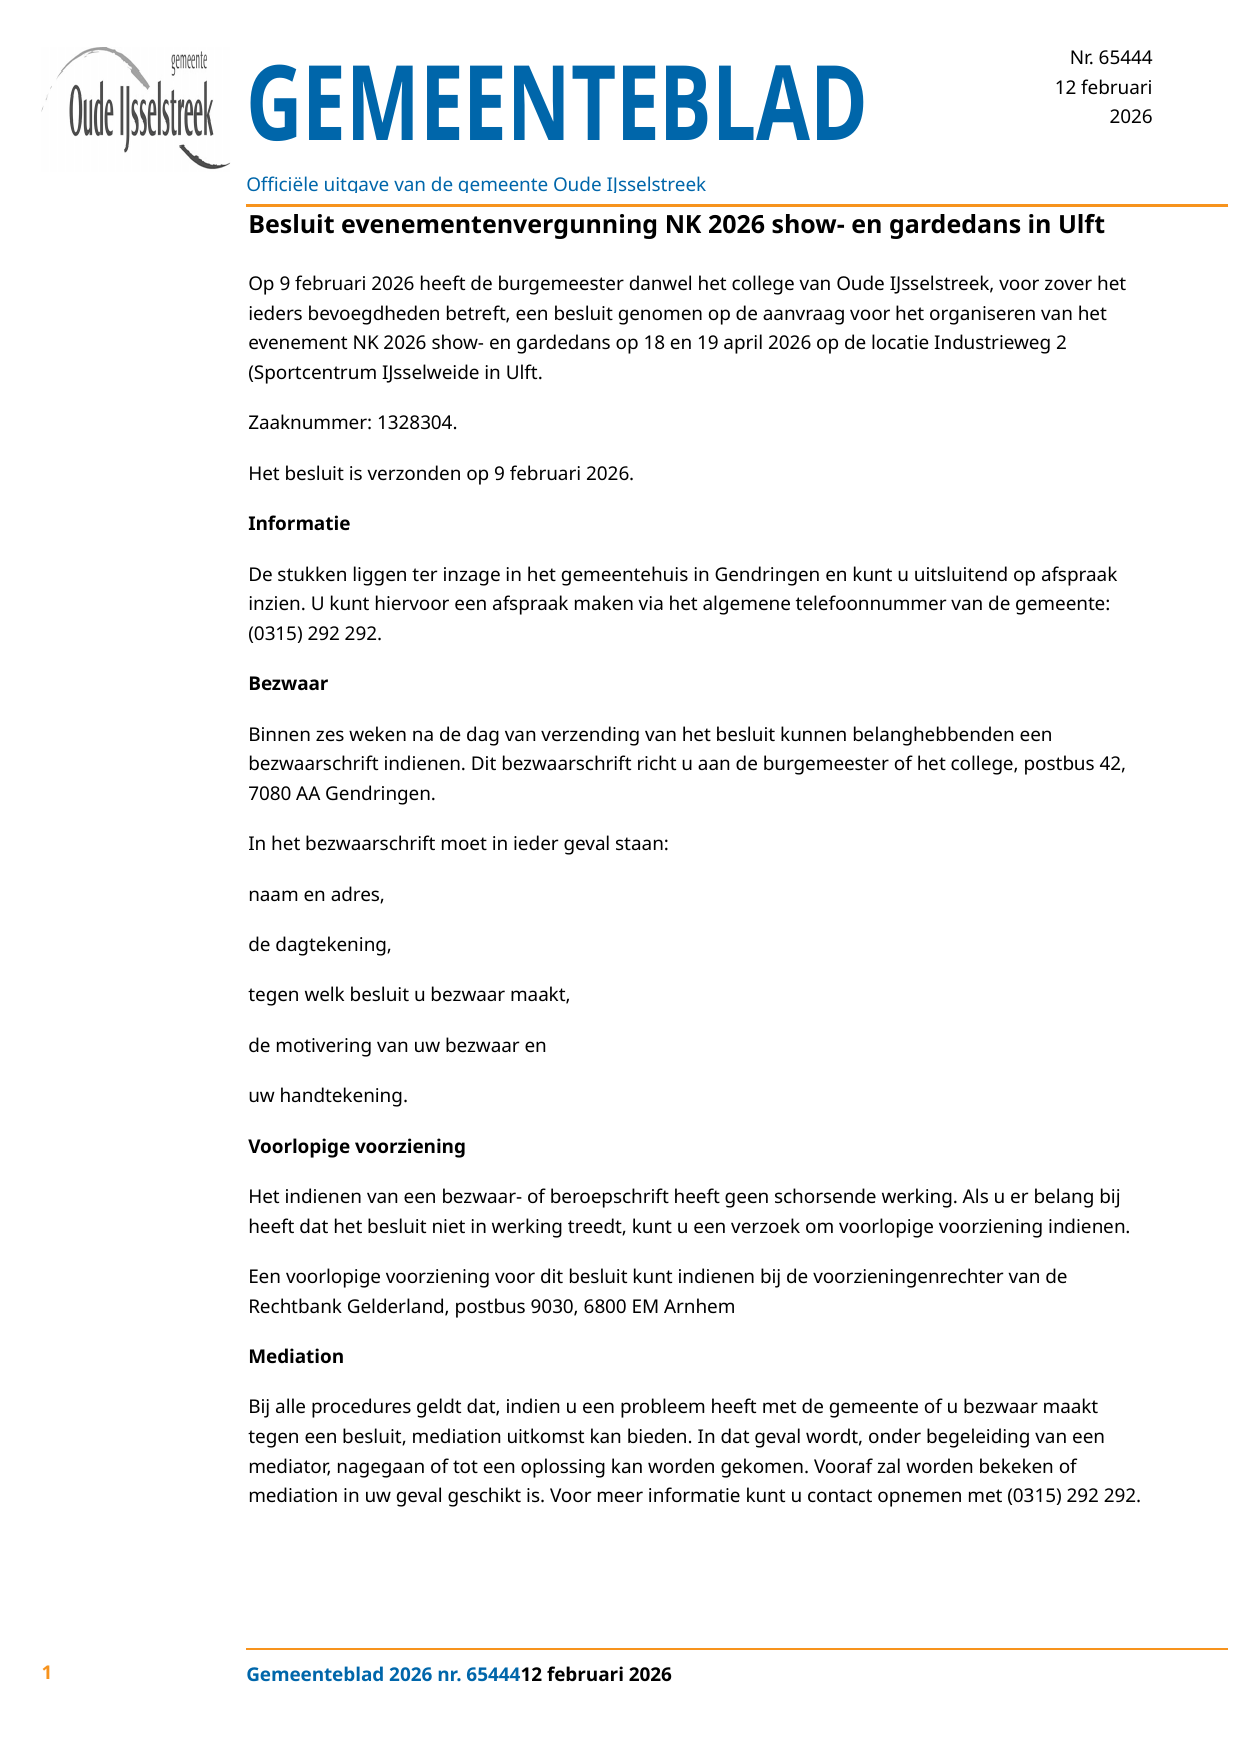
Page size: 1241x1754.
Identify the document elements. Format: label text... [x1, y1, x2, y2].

text De stukken liggen ter inzage in het gemeentehuis in Gendringen en kunt u uitsluitend op afspraak inzien. U kunt hiervoor een afspraak maken via het algemene telefoonnummer van de gemeente: (0315) 292 292. [248, 561, 1152, 646]
text Een voorlopige voorziening voor dit besluit kunt indienen bij de voorzieningenrechter van de Rechtbank Gelderland, postbus 9030, 6800 EM Arnhem [248, 1263, 1152, 1318]
text tegen welk besluit u bezwaar maakt, [248, 982, 1152, 1007]
text Voorlopige voorziening [248, 1133, 1152, 1158]
text Informatie [248, 510, 1152, 536]
text Het besluit is verzonden op 9 februari 2026. [248, 460, 1152, 486]
text Binnen zes weken na de dag van verzending van het besluit kunnen belanghebbenden een bezwaarschrift indienen. Dit bezwaarschrift richt u aan de burgemeester of het college, postbus 42, 7080 AA Gendringen. [248, 721, 1152, 806]
text de motivering van uw bezwaar en [248, 1032, 1152, 1058]
text uw handtekening. [248, 1082, 1152, 1108]
text Bij alle procedures geldt dat, indien u een probleem heeft met de gemeente of u bezwaar maakt tegen een besluit, mediation uitkomst kan bieden. In dat geval wordt, onder begeleiding van een mediator, nagegaan of tot een oplossing kan worden gekomen. Vooraf zal worden bekeken of mediation in uw geval geschikt is. Voor meer informatie kunt u contact opnemen met (0315) 292 292. [248, 1394, 1152, 1508]
text Het indienen van een bezwaar- of beroepschrift heeft geen schorsende werking. Als u er belang bij heeft dat het besluit niet in werking treedt, kunt u een verzoek om voorlopige voorziening indienen. [248, 1183, 1152, 1238]
text Besluit evenementenvergunning NK 2026 show- en gardedans in Ulft [248, 207, 1152, 241]
text Mediation [248, 1343, 1152, 1369]
text de dagtekening, [248, 931, 1152, 957]
text Op 9 februari 2026 heeft de burgemeester danwel het college van Oude IJsselstreek, voor zover het ieders bevoegdheden betreft, een besluit genomen op de aanvraag voor het organiseren van het evenement NK 2026 show- en gardedans op 18 en 19 april 2026 op de locatie Industrieweg 2 (Sportcentrum IJsselweide in Ulft. [248, 270, 1152, 385]
picture [41, 47, 231, 172]
text naam en adres, [248, 881, 1152, 906]
text In het bezwaarschrift moet in ieder geval staan: [248, 830, 1152, 856]
text Zaaknummer: 1328304. [248, 409, 1152, 435]
text Bezwaar [248, 670, 1152, 696]
